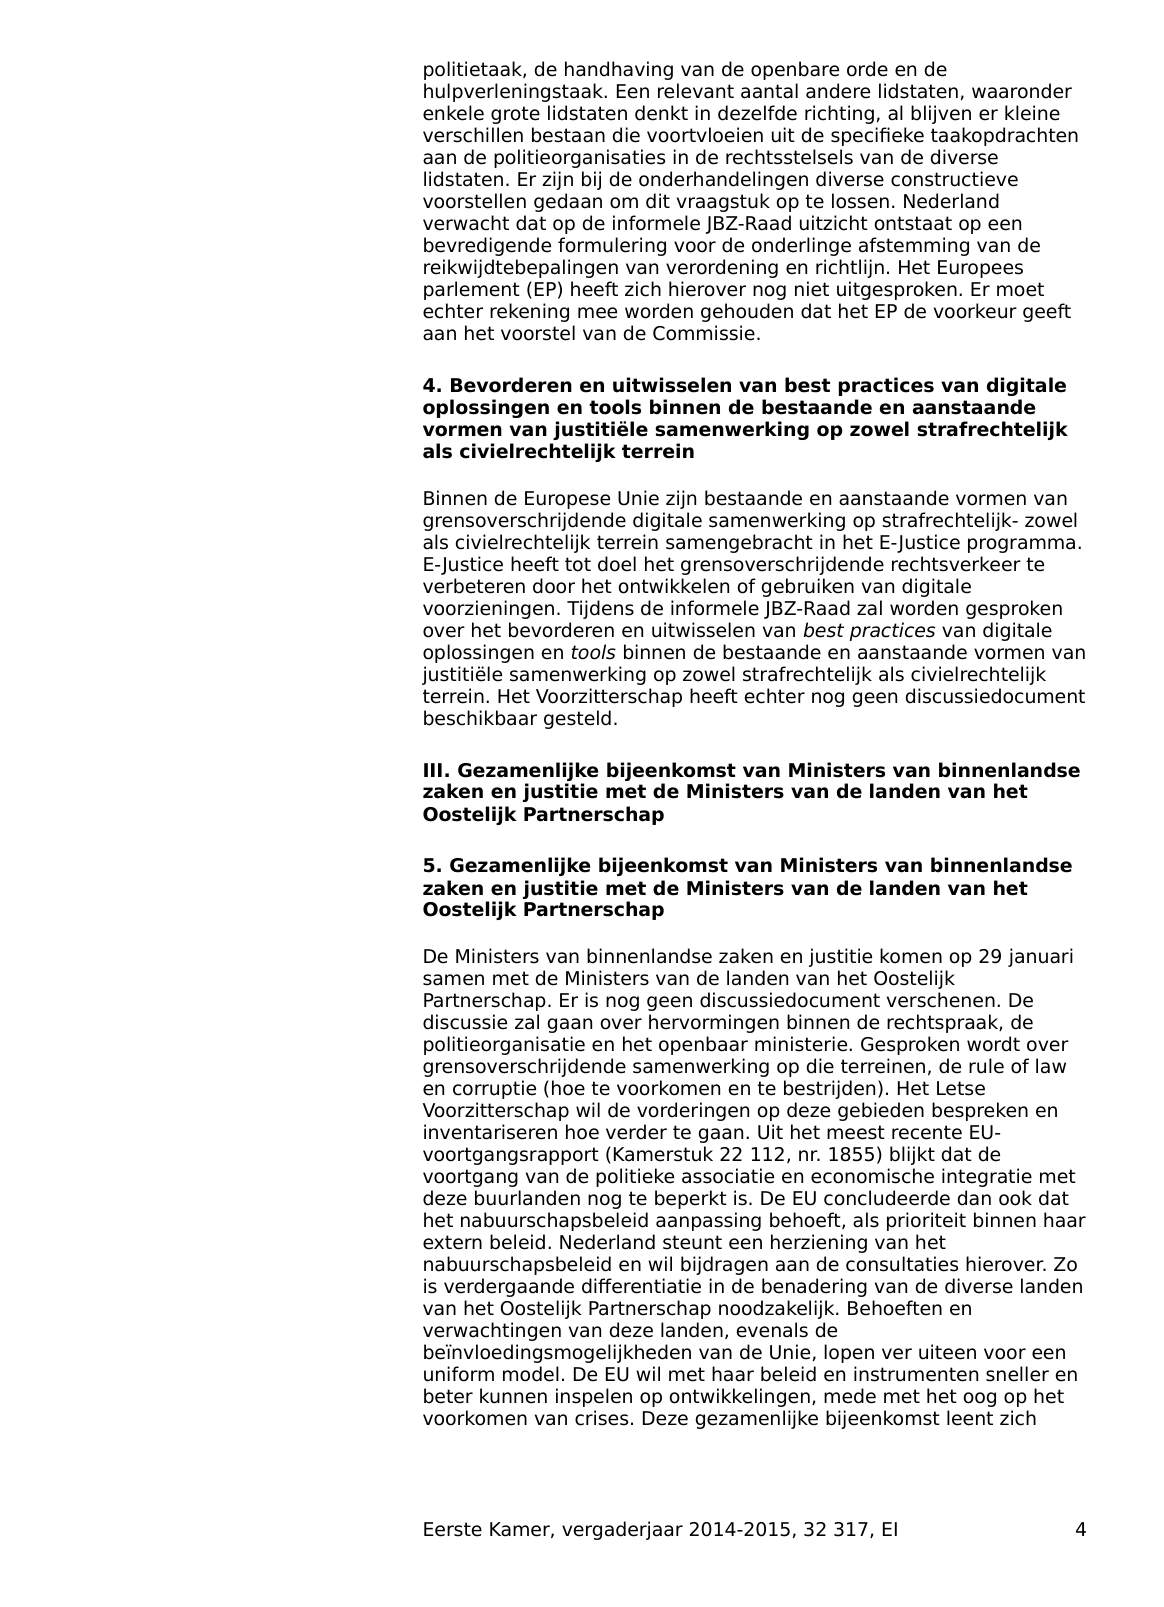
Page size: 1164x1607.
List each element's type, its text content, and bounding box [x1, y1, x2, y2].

text politietaak, de handhaving van de openbare orde en de hulpverleningstaak. Een relevant aantal andere lidstaten, waaronder enkele grote lidstaten denkt in dezelfde richting, al blijven er kleine verschillen bestaan die voortvloeien uit de specifieke taakopdrachten aan de politieorganisaties in de rechtsstelsels van de diverse lidstaten. Er zijn bij de onderhandelingen diverse constructieve voorstellen gedaan om dit vraagstuk op te lossen. Nederland verwacht dat op de informele JBZ-Raad uitzicht ontstaat op een bevredigende formulering voor de onderlinge afstemming van de reikwijdtebepalingen van verordening en richtlijn. Het Europees parlement (EP) heeft zich hierover nog niet uitgesproken. Er moet echter rekening mee worden gehouden dat het EP de voorkeur geeft aan het voorstel van de Commissie. [422, 59, 1087, 345]
text Binnen de Europese Unie zijn bestaande en aanstaande vormen van grensoverschrijdende digitale samenwerking op strafrechtelijk- zowel als civielrechtelijk terrein samengebracht in het E-Justice programma. E-Justice heeft tot doel het grensoverschrijdende rechtsverkeer te verbeteren door het ontwikkelen of gebruiken van digitale voorzieningen. Tijdens de informele JBZ-Raad zal worden gesproken over het bevorderen en uitwisselen van best practices van digitale oplossingen en tools binnen de bestaande en aanstaande vormen van justitiële samenwerking op zowel strafrechtelijk als civielrechtelijk terrein. Het Voorzitterschap heeft echter nog geen discussiedocument beschikbaar gesteld. [422, 488, 1087, 729]
subtitle 5. Gezamenlijke bijeenkomst van Ministers van binnenlandse zaken en justitie met de Ministers van de landen van het Oostelijk Partnerschap [422, 855, 1087, 921]
subtitle III. Gezamenlijke bijeenkomst van Ministers van binnenlandse zaken en justitie met de Ministers van de landen van het Oostelijk Partnerschap [422, 759, 1087, 825]
subtitle 4. Bevorderen en uitwisselen van best practices van digitale oplossingen en tools binnen de bestaande en aanstaande vormen van justitiële samenwerking op zowel strafrechtelijk als civielrechtelijk terrein [422, 375, 1087, 463]
text De Ministers van binnenlandse zaken en justitie komen op 29 januari samen met de Ministers van de landen van het Oostelijk Partnerschap. Er is nog geen discussiedocument verschenen. De discussie zal gaan over hervormingen binnen de rechtspraak, de politieorganisatie en het openbaar ministerie. Gesproken wordt over grensoverschrijdende samenwerking op die terreinen, de rule of law en corruptie (hoe te voorkomen en te bestrijden). Het Letse Voorzitterschap wil de vorderingen op deze gebieden bespreken en inventariseren hoe verder te gaan. Uit het meest recente EU-voortgangsrapport (Kamerstuk 22 112, nr. 1855) blijkt dat de voortgang van de politieke associatie en economische integratie met deze buurlanden nog te beperkt is. De EU concludeerde dan ook dat het nabuurschapsbeleid aanpassing behoeft, als prioriteit binnen haar extern beleid. Nederland steunt een herziening van het nabuurschapsbeleid en wil bijdragen aan de consultaties hierover. Zo is verdergaande differentiatie in de benadering van de diverse landen van het Oostelijk Partnerschap noodzakelijk. Behoeften en verwachtingen van deze landen, evenals de beïnvloedingsmogelijkheden van de Unie, lopen ver uiteen voor een uniform model. De EU wil met haar beleid en instrumenten sneller en beter kunnen inspelen op ontwikkelingen, mede met het oog op het voorkomen van crises. Deze gezamenlijke bijeenkomst leent zich [422, 946, 1087, 1430]
